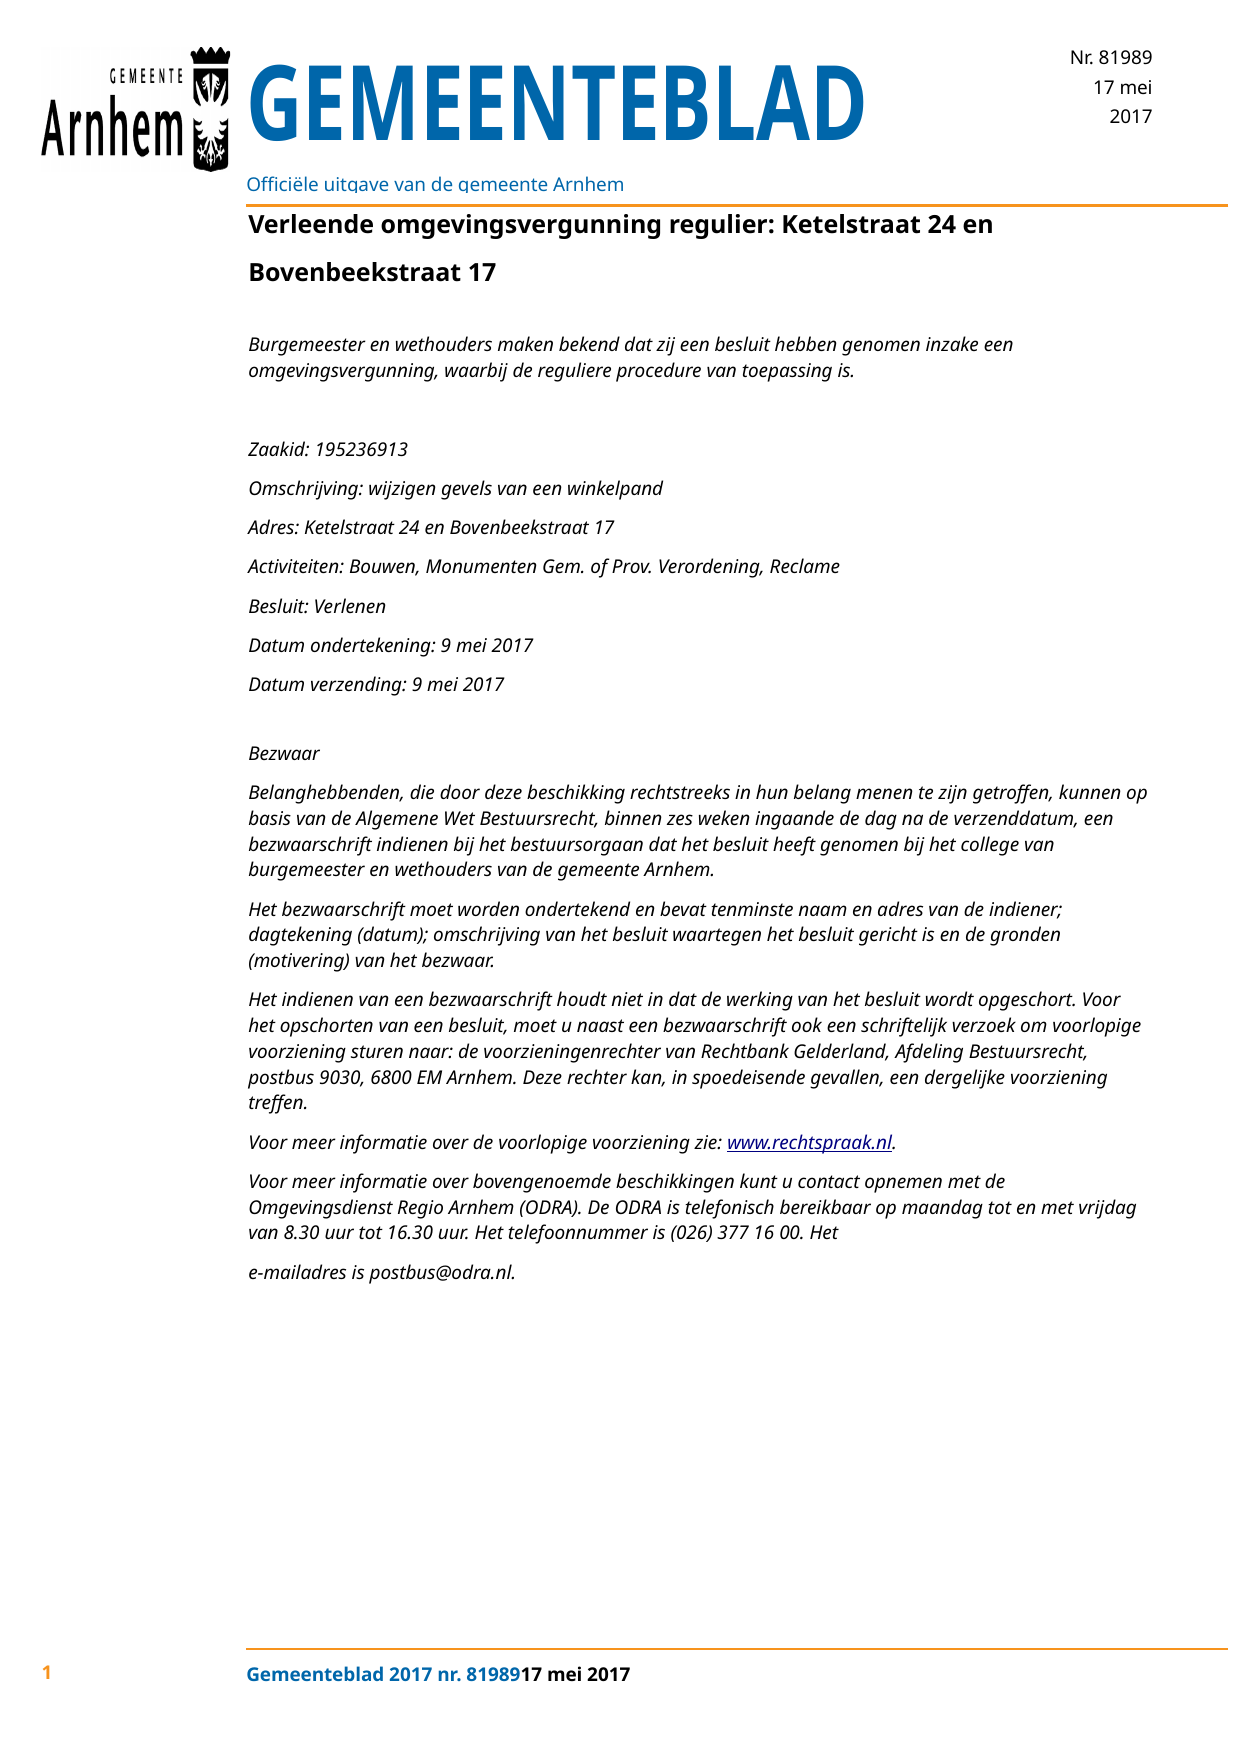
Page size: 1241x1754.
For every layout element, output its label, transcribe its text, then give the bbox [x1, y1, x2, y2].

text e-mailadres is postbus@odra.nl. [248, 1259, 1152, 1284]
text Verleende omgevingsvergunning regulier: Ketelstraat 24 en Bovenbeekstraat 17 [248, 207, 1152, 288]
text Datum ondertekening: 9 mei 2017 [248, 632, 1152, 658]
picture [41, 47, 231, 172]
text Bezwaar [248, 740, 1152, 766]
text Het bezwaarschrift moet worden ondertekend en bevat tenminste naam en adres van de indiener; dagtekening (datum); omschrijving van het besluit waartegen het besluit gericht is en de gronden (motivering) van het bezwaar. [248, 896, 1152, 973]
text Burgemeester en wethouders maken bekend dat zij een besluit hebben genomen inzake een omgevingsvergunning, waarbij de reguliere procedure van toepassing is. [248, 331, 1152, 383]
text Adres: Ketelstraat 24 en Bovenbeekstraat 17 [248, 514, 1152, 540]
text Het indienen van een bezwaarschrift houdt niet in dat de werking van het besluit wordt opgeschort. Voor het opschorten van een besluit, moet u naast een bezwaarschrift ook een schriftelijk verzoek om voorlopige voorziening sturen naar: de voorzieningenrechter van Rechtbank Gelderland, Afdeling Bestuursrecht, postbus 9030, 6800 EM Arnhem. Deze rechter kan, in spoedeisende gevallen, een dergelijke voorziening treffen. [248, 987, 1152, 1115]
text Besluit: Verlenen [248, 593, 1152, 618]
text Datum verzending: 9 mei 2017 [248, 671, 1152, 697]
text Activiteiten: Bouwen, Monumenten Gem. of Prov. Verordening, Reclame [248, 553, 1152, 579]
text Voor meer informatie over de voorlopige voorziening zie: www.rechtspraak.nl. [248, 1129, 1152, 1154]
text Omschrijving: wijzigen gevels van een winkelpand [248, 475, 1152, 501]
text Zaakid: 195236913 [248, 436, 1152, 461]
text Voor meer informatie over bovengenoemde beschikkingen kunt u contact opnemen met de Omgevingsdienst Regio Arnhem (ODRA). De ODRA is telefonisch bereikbaar op maandag tot en met vrijdag van 8.30 uur tot 16.30 uur. Het telefoonnummer is (026) 377 16 00. Het [248, 1168, 1152, 1245]
text Belanghebbenden, die door deze beschikking rechtstreeks in hun belang menen te zijn getroffen, kunnen op basis van de Algemene Wet Bestuursrecht, binnen zes weken ingaande de dag na de verzenddatum, een bezwaarschrift indienen bij het bestuursorgaan dat het besluit heeft genomen bij het college van burgemeester en wethouders van de gemeente Arnhem. [248, 779, 1152, 882]
